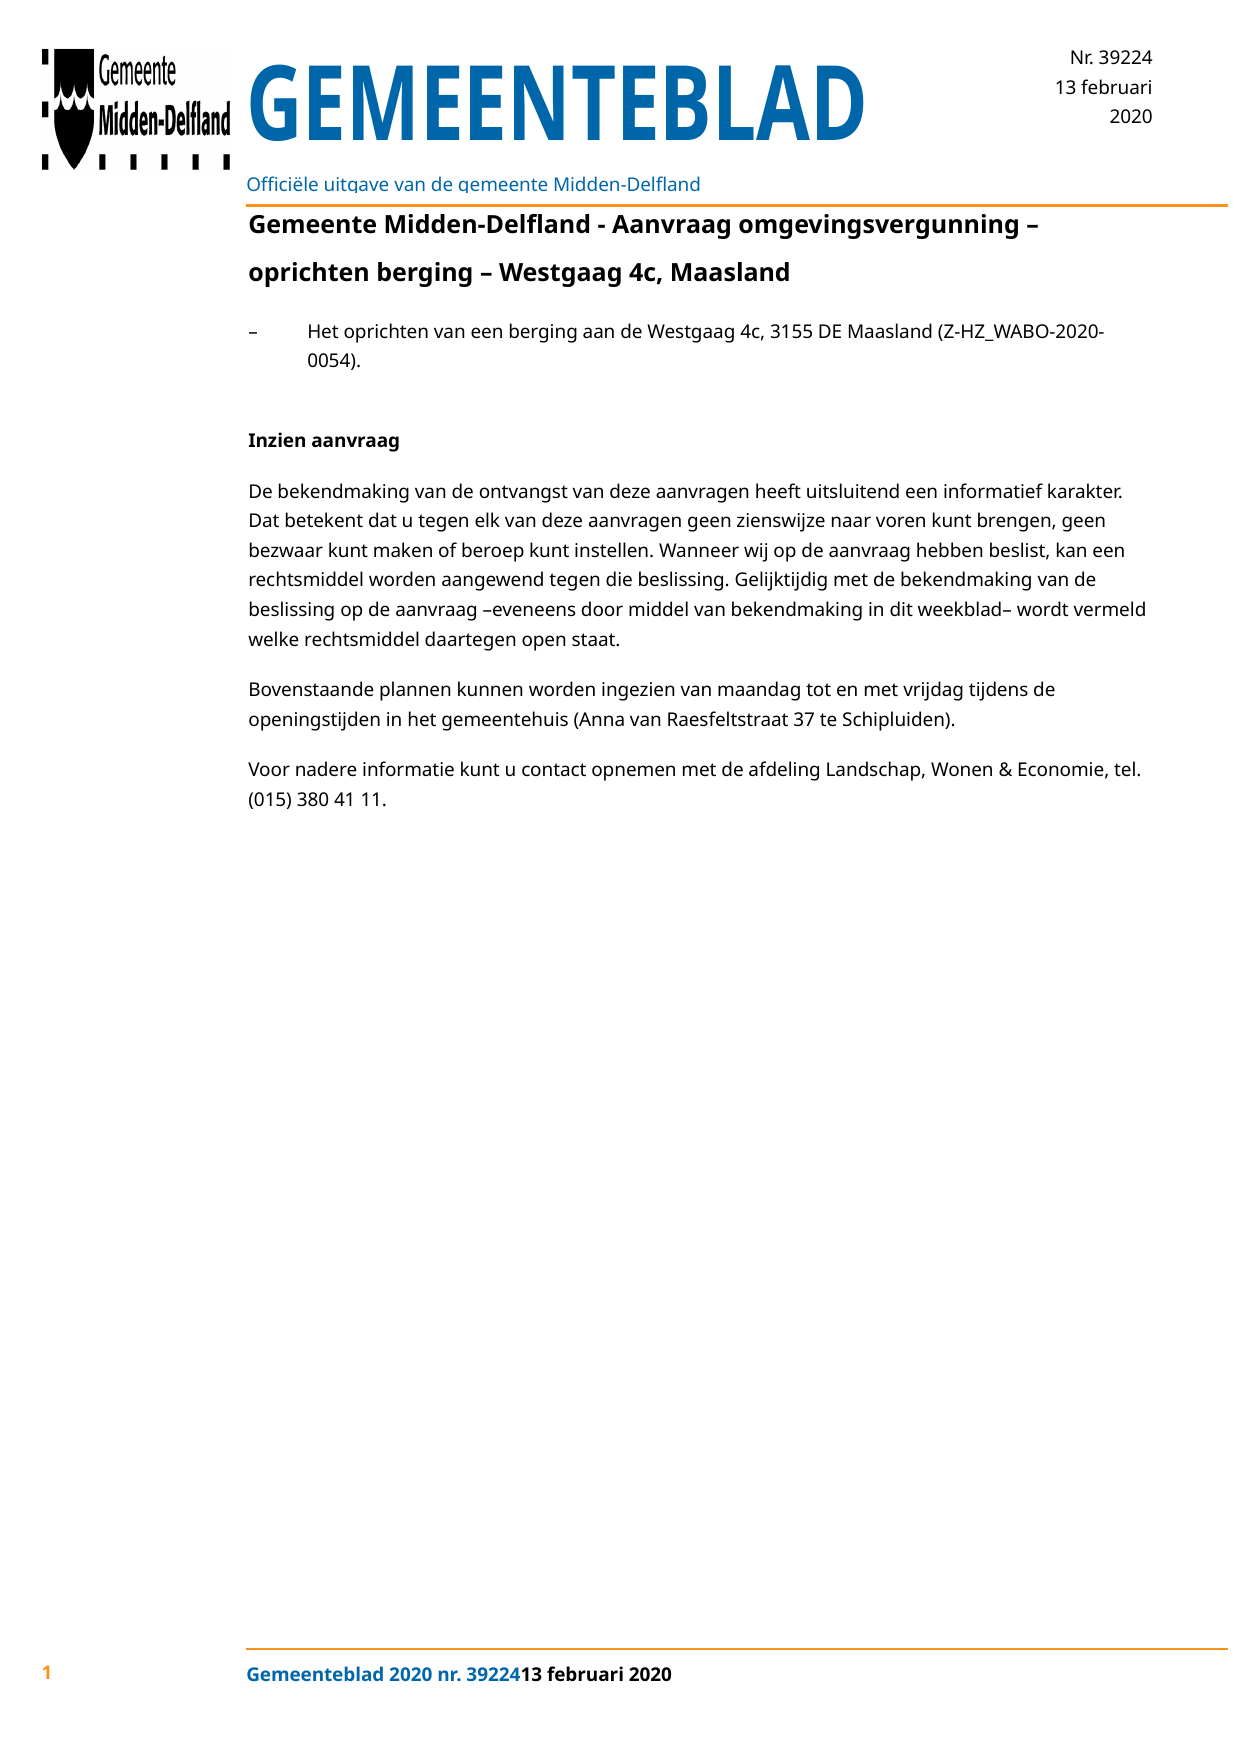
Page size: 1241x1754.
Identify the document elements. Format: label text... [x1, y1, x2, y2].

text Bovenstaande plannen kunnen worden ingezien van maandag tot en met vrijdag tijdens de openingstijden in het gemeentehuis (Anna van Raesfeltstraat 37 te Schipluiden). [248, 676, 1152, 732]
text Voor nadere informatie kunt u contact opnemen met de afdeling Landschap, Wonen & Economie, tel. (015) 380 41 11. [248, 756, 1152, 812]
text Inzien aanvraag [248, 427, 1152, 453]
text Gemeente Midden-Delfland - Aanvraag omgevingsvergunning – oprichten berging – Westgaag 4c, Maasland [248, 207, 1152, 288]
picture [41, 47, 231, 172]
text De bekendmaking van de ontvangst van deze aanvragen heeft uitsluitend een informatief karakter. Dat betekent dat u tegen elk van deze aanvragen geen zienswijze naar voren kunt brengen, geen bezwaar kunt maken of beroep kunt instellen. Wanneer wij op de aanvraag hebben beslist, kan een rechtsmiddel worden aangewend tegen die beslissing. Gelijktijdig met de bekendmaking van de beslissing op de aanvraag –eveneens door middel van bekendmaking in dit weekblad– wordt vermeld welke rechtsmiddel daartegen open staat. [248, 478, 1152, 652]
list Het oprichten van een berging aan de Westgaag 4c, 3155 DE Maasland (Z-HZ_WABO-2020-0054). [248, 318, 1152, 373]
